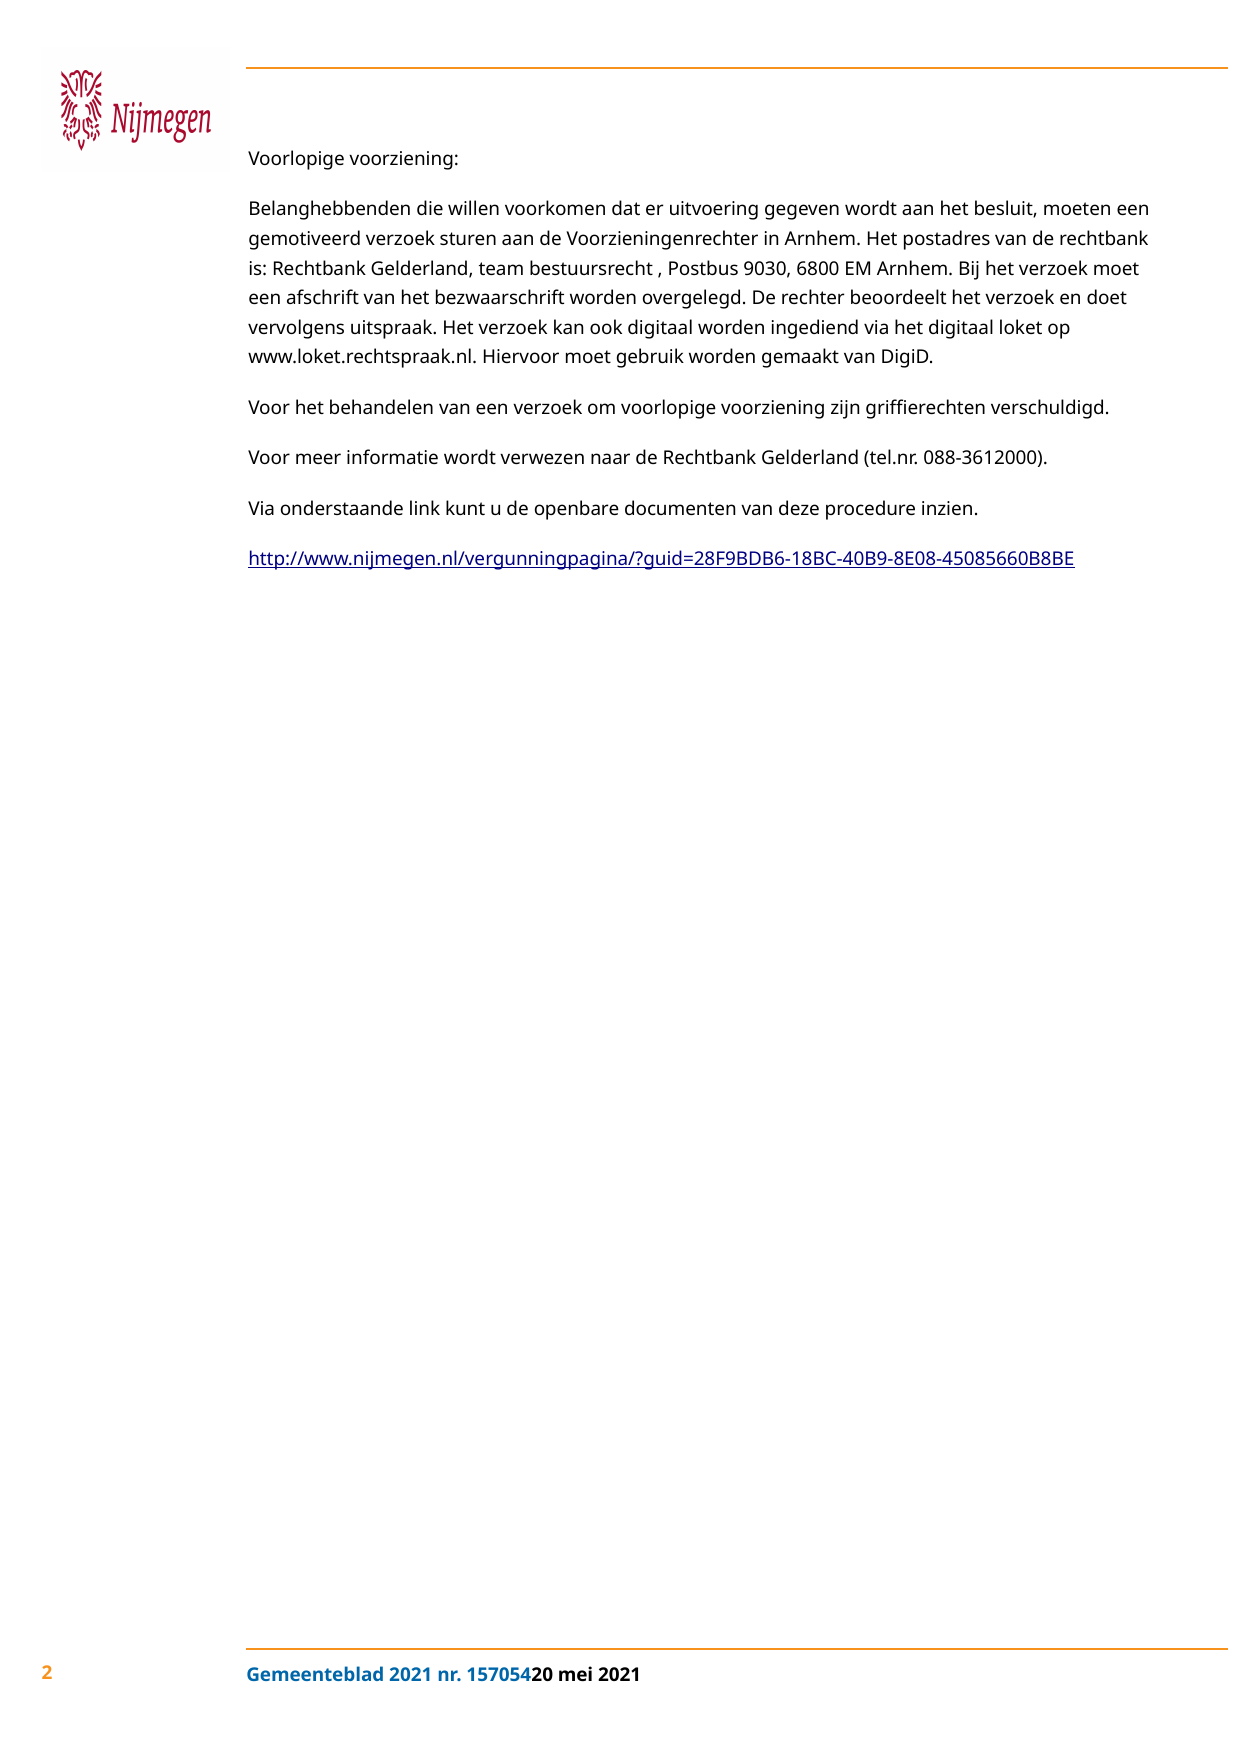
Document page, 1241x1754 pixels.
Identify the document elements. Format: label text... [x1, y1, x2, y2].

text Belanghebbenden die willen voorkomen dat er uitvoering gegeven wordt aan het besluit, moeten een gemotiveerd verzoek sturen aan de Voorzieningenrechter in Arnhem. Het postadres van de rechtbank is: Rechtbank Gelderland, team bestuursrecht , Postbus 9030, 6800 EM Arnhem. Bij het verzoek moet een afschrift van het bezwaarschrift worden overgelegd. De rechter beoordeelt het verzoek en doet vervolgens uitspraak. Het verzoek kan ook digitaal worden ingediend via het digitaal loket op www.loket.rechtspraak.nl. Hiervoor moet gebruik worden gemaakt van DigiD. [248, 196, 1152, 369]
picture [41, 47, 231, 172]
text Voor meer informatie wordt verwezen naar de Rechtbank Gelderland (tel.nr. 088-3612000). [248, 444, 1152, 470]
text Voorlopige voorziening: [248, 145, 1152, 171]
text http://www.nijmegen.nl/vergunningpagina/?guid=28F9BDB6-18BC-40B9-8E08-45085660B8BE [248, 545, 1152, 571]
text Voor het behandelen van een verzoek om voorlopige voorziening zijn griffierechten verschuldigd. [248, 394, 1152, 420]
text Via onderstaande link kunt u de openbare documenten van deze procedure inzien. [248, 495, 1152, 521]
